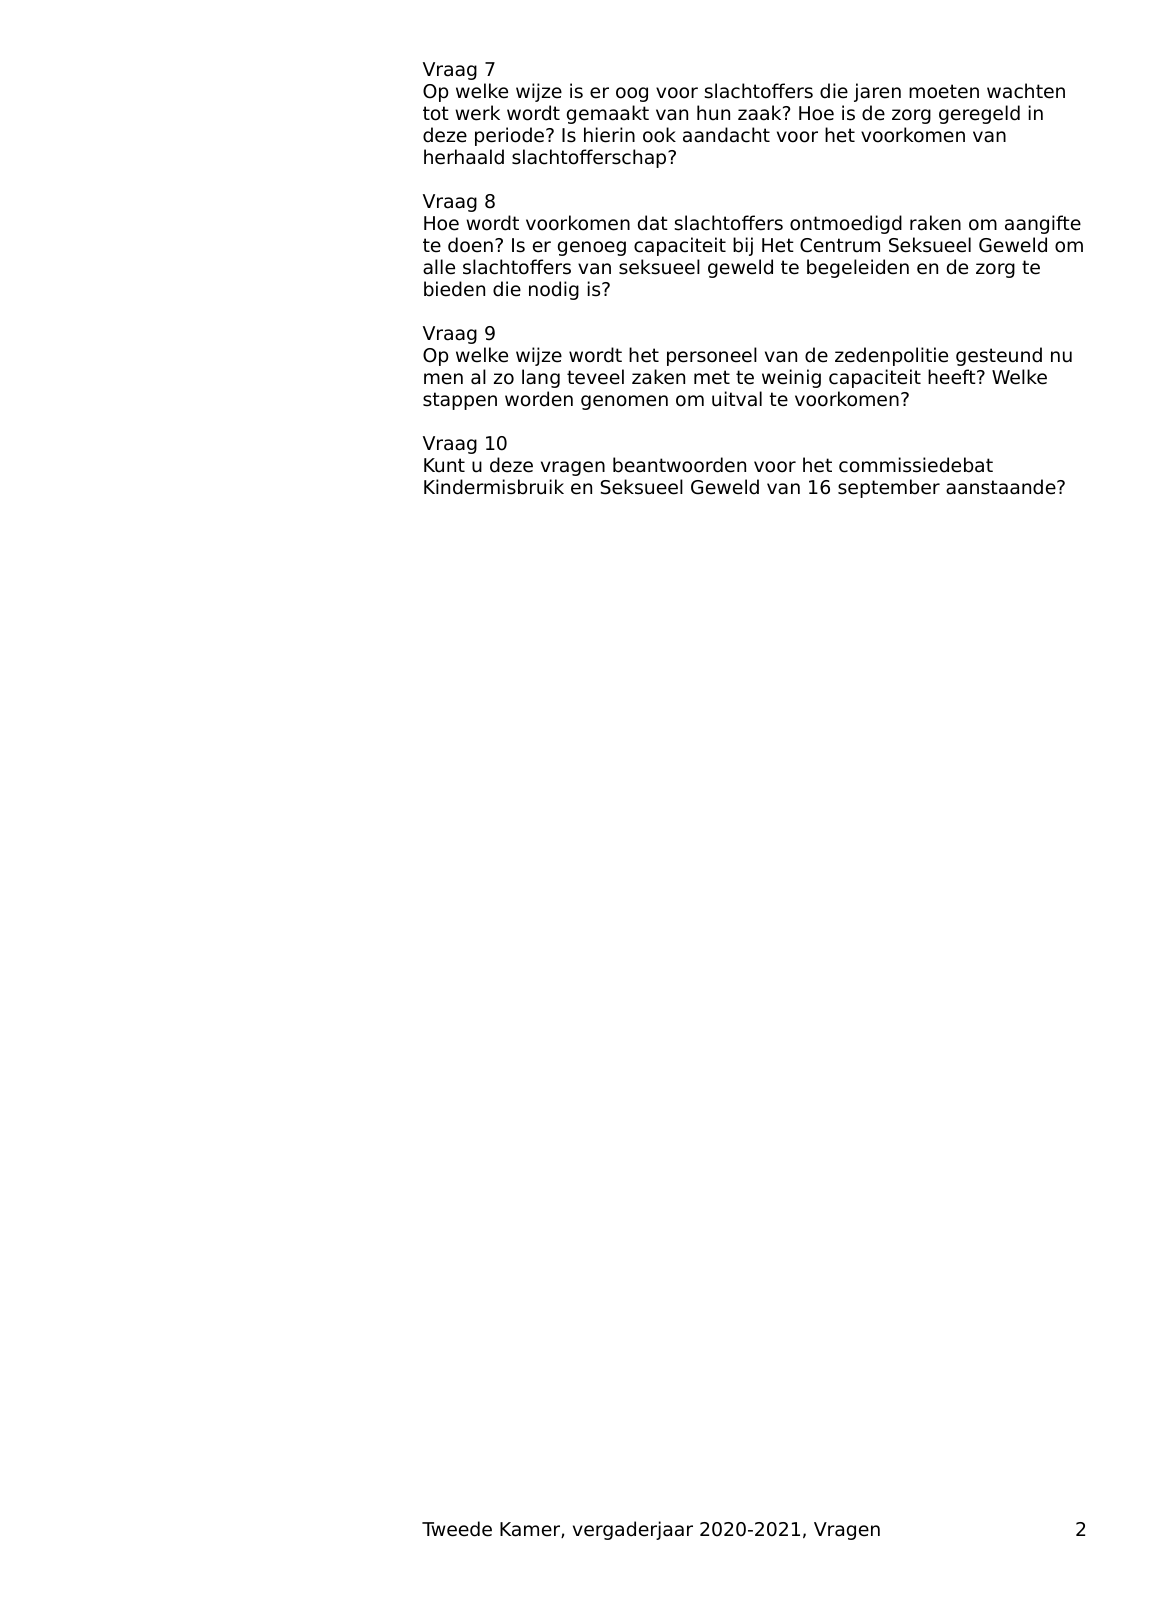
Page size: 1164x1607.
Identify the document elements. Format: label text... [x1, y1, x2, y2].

text Vraag 7 [422, 59, 1087, 81]
text Op welke wijze wordt het personeel van de zedenpolitie gesteund nu men al zo lang teveel zaken met te weinig capaciteit heeft? Welke stappen worden genomen om uitval te voorkomen? [422, 345, 1087, 411]
text Vraag 10 [422, 433, 1087, 455]
text Vraag 9 [422, 323, 1087, 345]
text Op welke wijze is er oog voor slachtoffers die jaren moeten wachten tot werk wordt gemaakt van hun zaak? Hoe is de zorg geregeld in deze periode? Is hierin ook aandacht voor het voorkomen van herhaald slachtofferschap? [422, 81, 1087, 169]
text Vraag 8 [422, 191, 1087, 213]
text Hoe wordt voorkomen dat slachtoffers ontmoedigd raken om aangifte te doen? Is er genoeg capaciteit bij Het Centrum Seksueel Geweld om alle slachtoffers van seksueel geweld te begeleiden en de zorg te bieden die nodig is? [422, 213, 1087, 301]
text Kunt u deze vragen beantwoorden voor het commissiedebat Kindermisbruik en Seksueel Geweld van 16 september aanstaande? [422, 455, 1087, 499]
